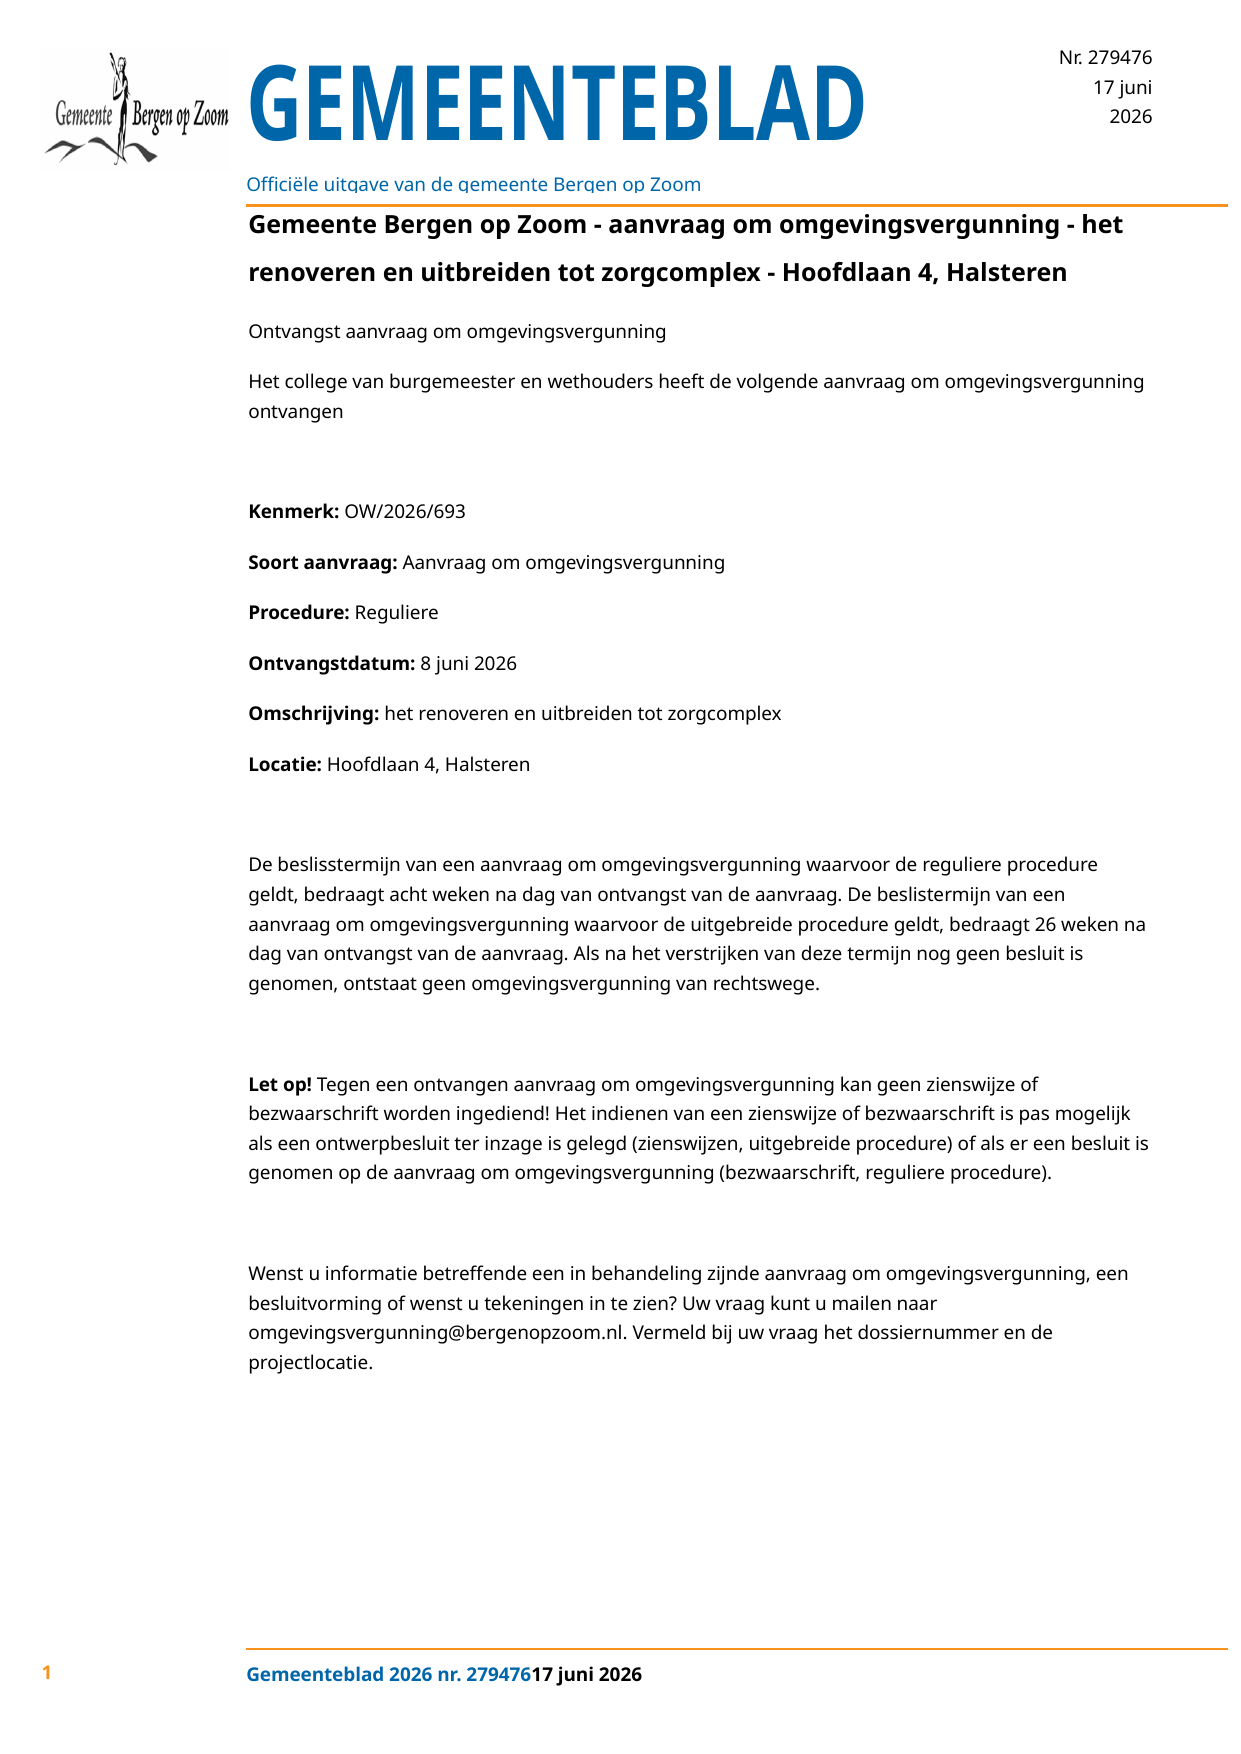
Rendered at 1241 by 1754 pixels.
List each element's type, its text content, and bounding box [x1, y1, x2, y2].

picture [41, 47, 231, 172]
text Soort aanvraag: Aanvraag om omgevingsvergunning [248, 549, 1152, 575]
text Het college van burgemeester en wethouders heeft de volgende aanvraag om omgevingsvergunning ontvangen [248, 368, 1152, 424]
text Procedure: Reguliere [248, 599, 1152, 625]
text Kenmerk: OW/2026/693 [248, 499, 1152, 524]
text Let op! Tegen een ontvangen aanvraag om omgevingsvergunning kan geen zienswijze of bezwaarschrift worden ingediend! Het indienen van een zienswijze of bezwaarschrift is pas mogelijk als een ontwerpbesluit ter inzage is gelegd (zienswijzen, uitgebreide procedure) of als er een besluit is genomen op de aanvraag om omgevingsvergunning (bezwaarschrift, reguliere procedure). [248, 1071, 1152, 1185]
text De beslisstermijn van een aanvraag om omgevingsvergunning waarvoor de reguliere procedure geldt, bedraagt acht weken na dag van ontvangst van de aanvraag. De beslistermijn van een aanvraag om omgevingsvergunning waarvoor de uitgebreide procedure geldt, bedraagt 26 weken na dag van ontvangst van de aanvraag. Als na het verstrijken van deze termijn nog geen besluit is genomen, ontstaat geen omgevingsvergunning van rechtswege. [248, 852, 1152, 996]
text Locatie: Hoofdlaan 4, Halsteren [248, 751, 1152, 777]
text Ontvangst aanvraag om omgevingsvergunning [248, 318, 1152, 344]
text Omschrijving: het renoveren en uitbreiden tot zorgcomplex [248, 700, 1152, 726]
text Ontvangstdatum: 8 juni 2026 [248, 650, 1152, 676]
text Wenst u informatie betreffende een in behandeling zijnde aanvraag om omgevingsvergunning, een besluitvorming of wenst u tekeningen in te zien? Uw vraag kunt u mailen naar omgevingsvergunning@bergenopzoom.nl. Vermeld bij uw vraag het dossiernummer en de projectlocatie. [248, 1260, 1152, 1375]
text Gemeente Bergen op Zoom - aanvraag om omgevingsvergunning - het renoveren en uitbreiden tot zorgcomplex - Hoofdlaan 4, Halsteren [248, 207, 1152, 288]
